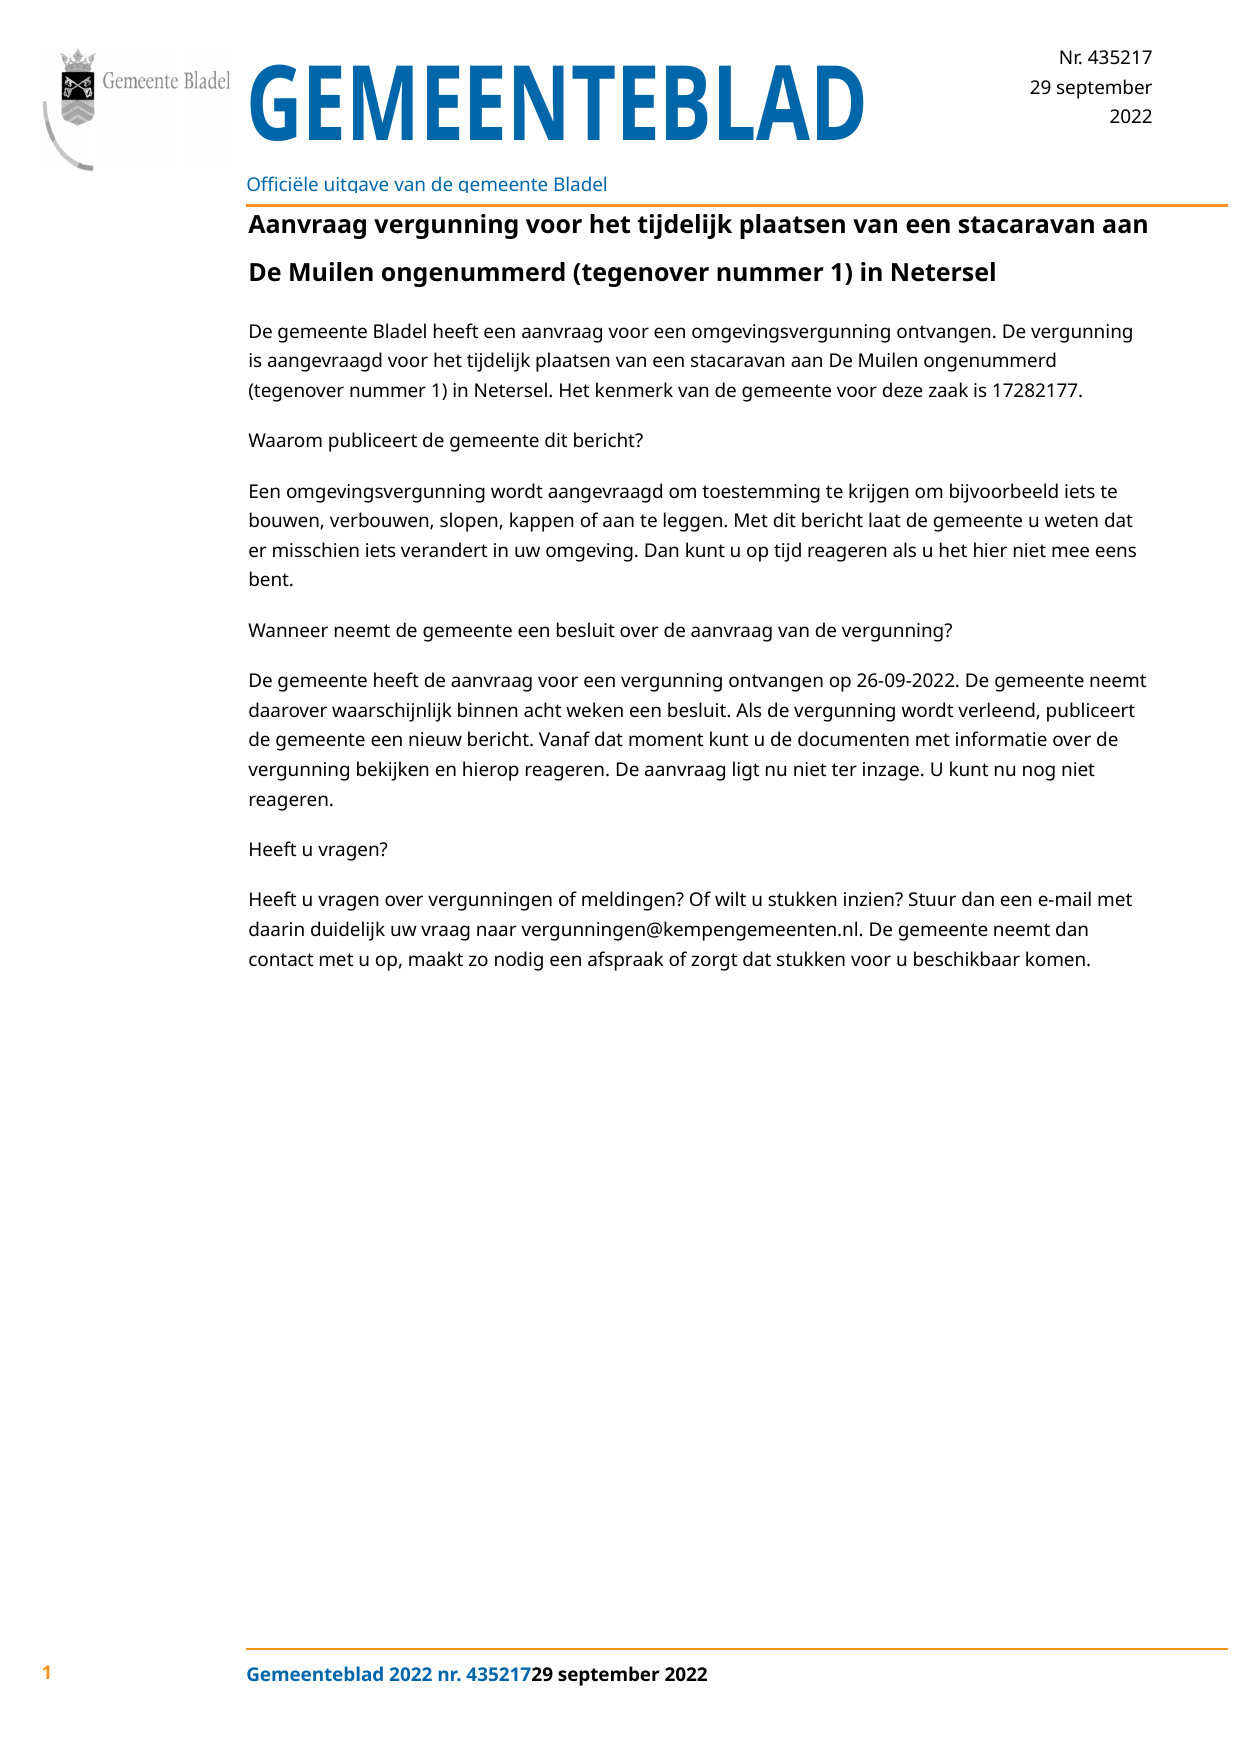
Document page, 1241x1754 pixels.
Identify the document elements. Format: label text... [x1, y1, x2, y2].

text Heeft u vragen over vergunningen of meldingen? Of wilt u stukken inzien? Stuur dan een e-mail met daarin duidelijk uw vraag naar vergunningen@kempengemeenten.nl. De gemeente neemt dan contact met u op, maakt zo nodig een afspraak of zorgt dat stukken voor u beschikbaar komen. [248, 887, 1152, 972]
text Heeft u vragen? [248, 836, 1152, 862]
text Een omgevingsvergunning wordt aangevraagd om toestemming te krijgen om bijvoorbeeld iets te bouwen, verbouwen, slopen, kappen of aan te leggen. Met dit bericht laat de gemeente u weten dat er misschien iets verandert in uw omgeving. Dan kunt u op tijd reageren als u het hier niet mee eens bent. [248, 478, 1152, 592]
text De gemeente heeft de aanvraag voor een vergunning ontvangen op 26-09-2022. De gemeente neemt daarover waarschijnlijk binnen acht weken een besluit. Als de vergunning wordt verleend, publiceert de gemeente een nieuw bericht. Vanaf dat moment kunt u de documenten met informatie over de vergunning bekijken en hierop reageren. De aanvraag ligt nu niet ter inzage. U kunt nu nog niet reageren. [248, 667, 1152, 812]
text Aanvraag vergunning voor het tijdelijk plaatsen van een stacaravan aan De Muilen ongenummerd (tegenover nummer 1) in Netersel [248, 207, 1152, 288]
picture [41, 47, 231, 172]
text Waarom publiceert de gemeente dit bericht? [248, 427, 1152, 453]
text De gemeente Bladel heeft een aanvraag voor een omgevingsvergunning ontvangen. De vergunning is aangevraagd voor het tijdelijk plaatsen van een stacaravan aan De Muilen ongenummerd (tegenover nummer 1) in Netersel. Het kenmerk van de gemeente voor deze zaak is 17282177. [248, 318, 1152, 403]
text Wanneer neemt de gemeente een besluit over de aanvraag van de vergunning? [248, 617, 1152, 643]
